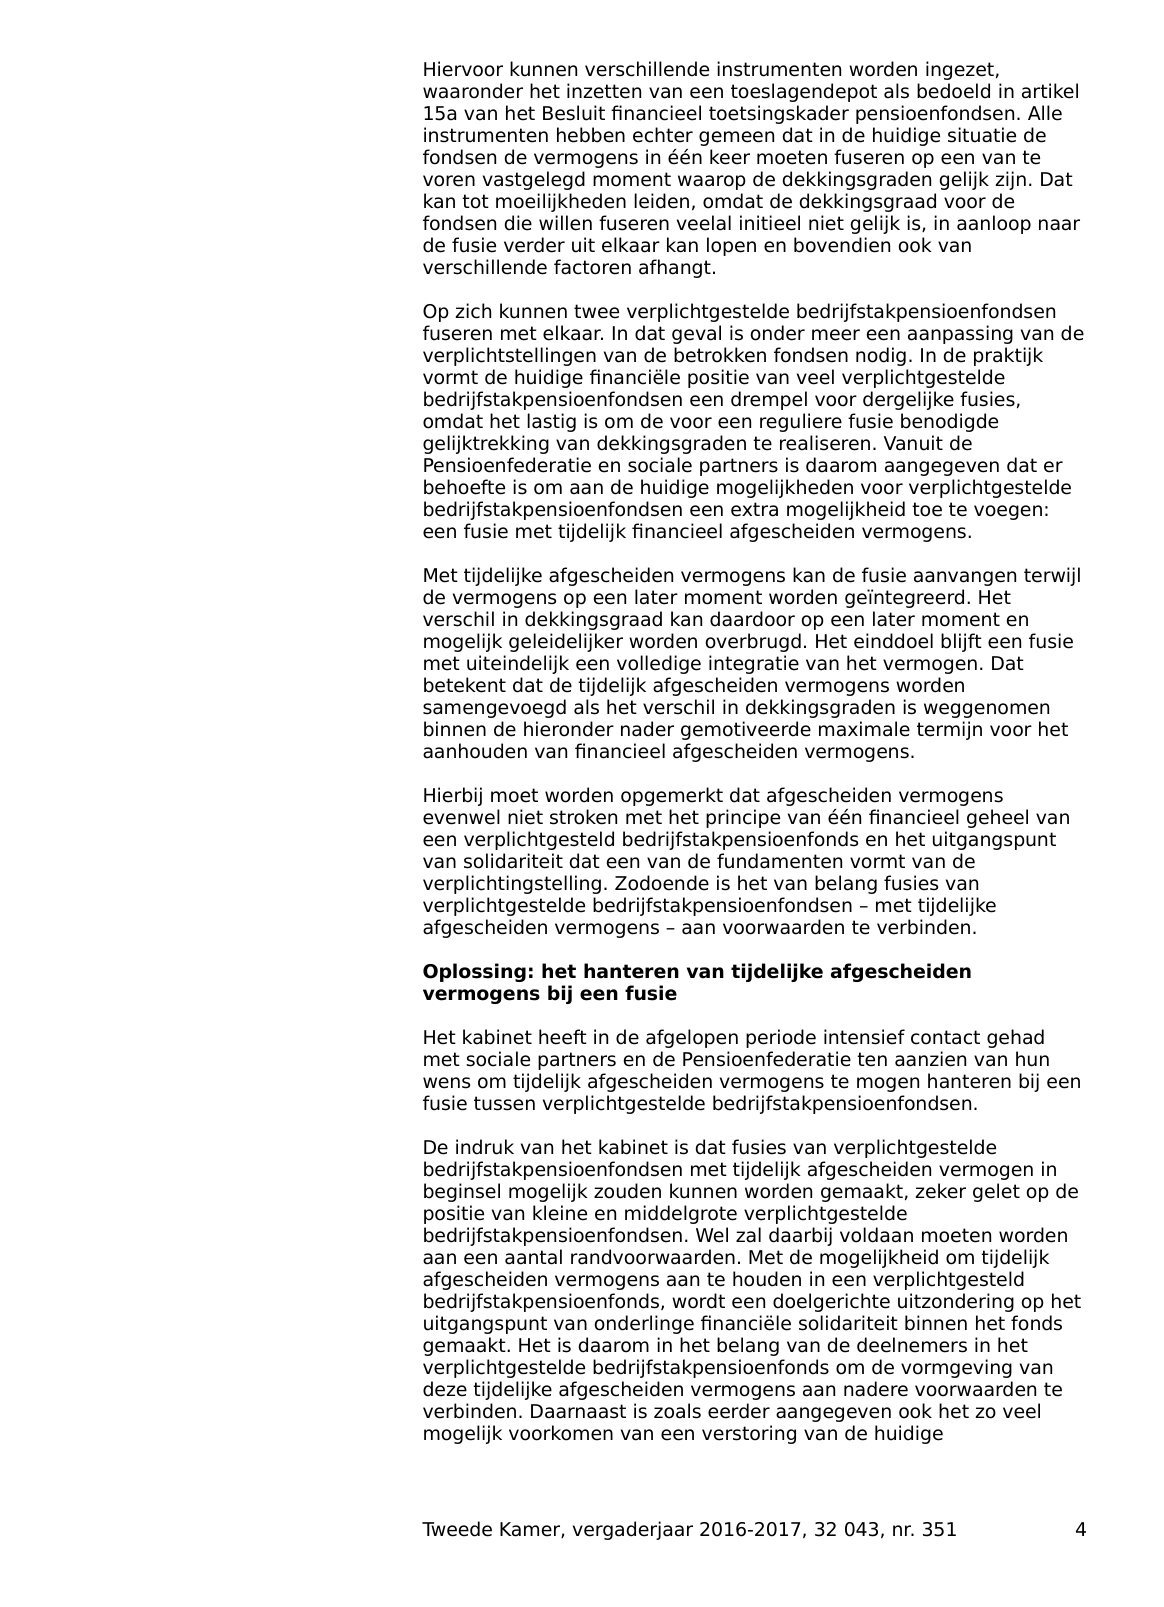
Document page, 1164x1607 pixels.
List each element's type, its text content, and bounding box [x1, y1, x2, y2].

text Hiervoor kunnen verschillende instrumenten worden ingezet, waaronder het inzetten van een toeslagendepot als bedoeld in artikel 15a van het Besluit financieel toetsingskader pensioenfondsen. Alle instrumenten hebben echter gemeen dat in de huidige situatie de fondsen de vermogens in één keer moeten fuseren op een van te voren vastgelegd moment waarop de dekkingsgraden gelijk zijn. Dat kan tot moeilijkheden leiden, omdat de dekkingsgraad voor de fondsen die willen fuseren veelal initieel niet gelijk is, in aanloop naar de fusie verder uit elkaar kan lopen en bovendien ook van verschillende factoren afhangt. [422, 59, 1087, 279]
text De indruk van het kabinet is dat fusies van verplichtgestelde bedrijfstakpensioenfondsen met tijdelijk afgescheiden vermogen in beginsel mogelijk zouden kunnen worden gemaakt, zeker gelet op de positie van kleine en middelgrote verplichtgestelde bedrijfstakpensioenfondsen. Wel zal daarbij voldaan moeten worden aan een aantal randvoorwaarden. Met de mogelijkheid om tijdelijk afgescheiden vermogens aan te houden in een verplichtgesteld bedrijfstakpensioenfonds, wordt een doelgerichte uitzondering op het uitgangspunt van onderlinge financiële solidariteit binnen het fonds gemaakt. Het is daarom in het belang van de deelnemers in het verplichtgestelde bedrijfstakpensioenfonds om de vormgeving van deze tijdelijke afgescheiden vermogens aan nadere voorwaarden te verbinden. Daarnaast is zoals eerder aangegeven ook het zo veel mogelijk voorkomen van een verstoring van de huidige [422, 1137, 1087, 1445]
subtitle Oplossing: het hanteren van tijdelijke afgescheiden vermogens bij een fusie [422, 961, 1087, 1005]
text Het kabinet heeft in de afgelopen periode intensief contact gehad met sociale partners en de Pensioenfederatie ten aanzien van hun wens om tijdelijk afgescheiden vermogens te mogen hanteren bij een fusie tussen verplichtgestelde bedrijfstakpensioenfondsen. [422, 1027, 1087, 1115]
text Op zich kunnen twee verplichtgestelde bedrijfstakpensioenfondsen fuseren met elkaar. In dat geval is onder meer een aanpassing van de verplichtstellingen van de betrokken fondsen nodig. In de praktijk vormt de huidige financiële positie van veel verplichtgestelde bedrijfstakpensioenfondsen een drempel voor dergelijke fusies, omdat het lastig is om de voor een reguliere fusie benodigde gelijktrekking van dekkingsgraden te realiseren. Vanuit de Pensioenfederatie en sociale partners is daarom aangegeven dat er behoefte is om aan de huidige mogelijkheden voor verplichtgestelde bedrijfstakpensioenfondsen een extra mogelijkheid toe te voegen: een fusie met tijdelijk financieel afgescheiden vermogens. [422, 301, 1087, 543]
text Hierbij moet worden opgemerkt dat afgescheiden vermogens evenwel niet stroken met het principe van één financieel geheel van een verplichtgesteld bedrijfstakpensioenfonds en het uitgangspunt van solidariteit dat een van de fundamenten vormt van de verplichtingstelling. Zodoende is het van belang fusies van verplichtgestelde bedrijfstakpensioenfondsen – met tijdelijke afgescheiden vermogens – aan voorwaarden te verbinden. [422, 785, 1087, 939]
text Met tijdelijke afgescheiden vermogens kan de fusie aanvangen terwijl de vermogens op een later moment worden geïntegreerd. Het verschil in dekkingsgraad kan daardoor op een later moment en mogelijk geleidelijker worden overbrugd. Het einddoel blijft een fusie met uiteindelijk een volledige integratie van het vermogen. Dat betekent dat de tijdelijk afgescheiden vermogens worden samengevoegd als het verschil in dekkingsgraden is weggenomen binnen de hieronder nader gemotiveerde maximale termijn voor het aanhouden van financieel afgescheiden vermogens. [422, 565, 1087, 763]
